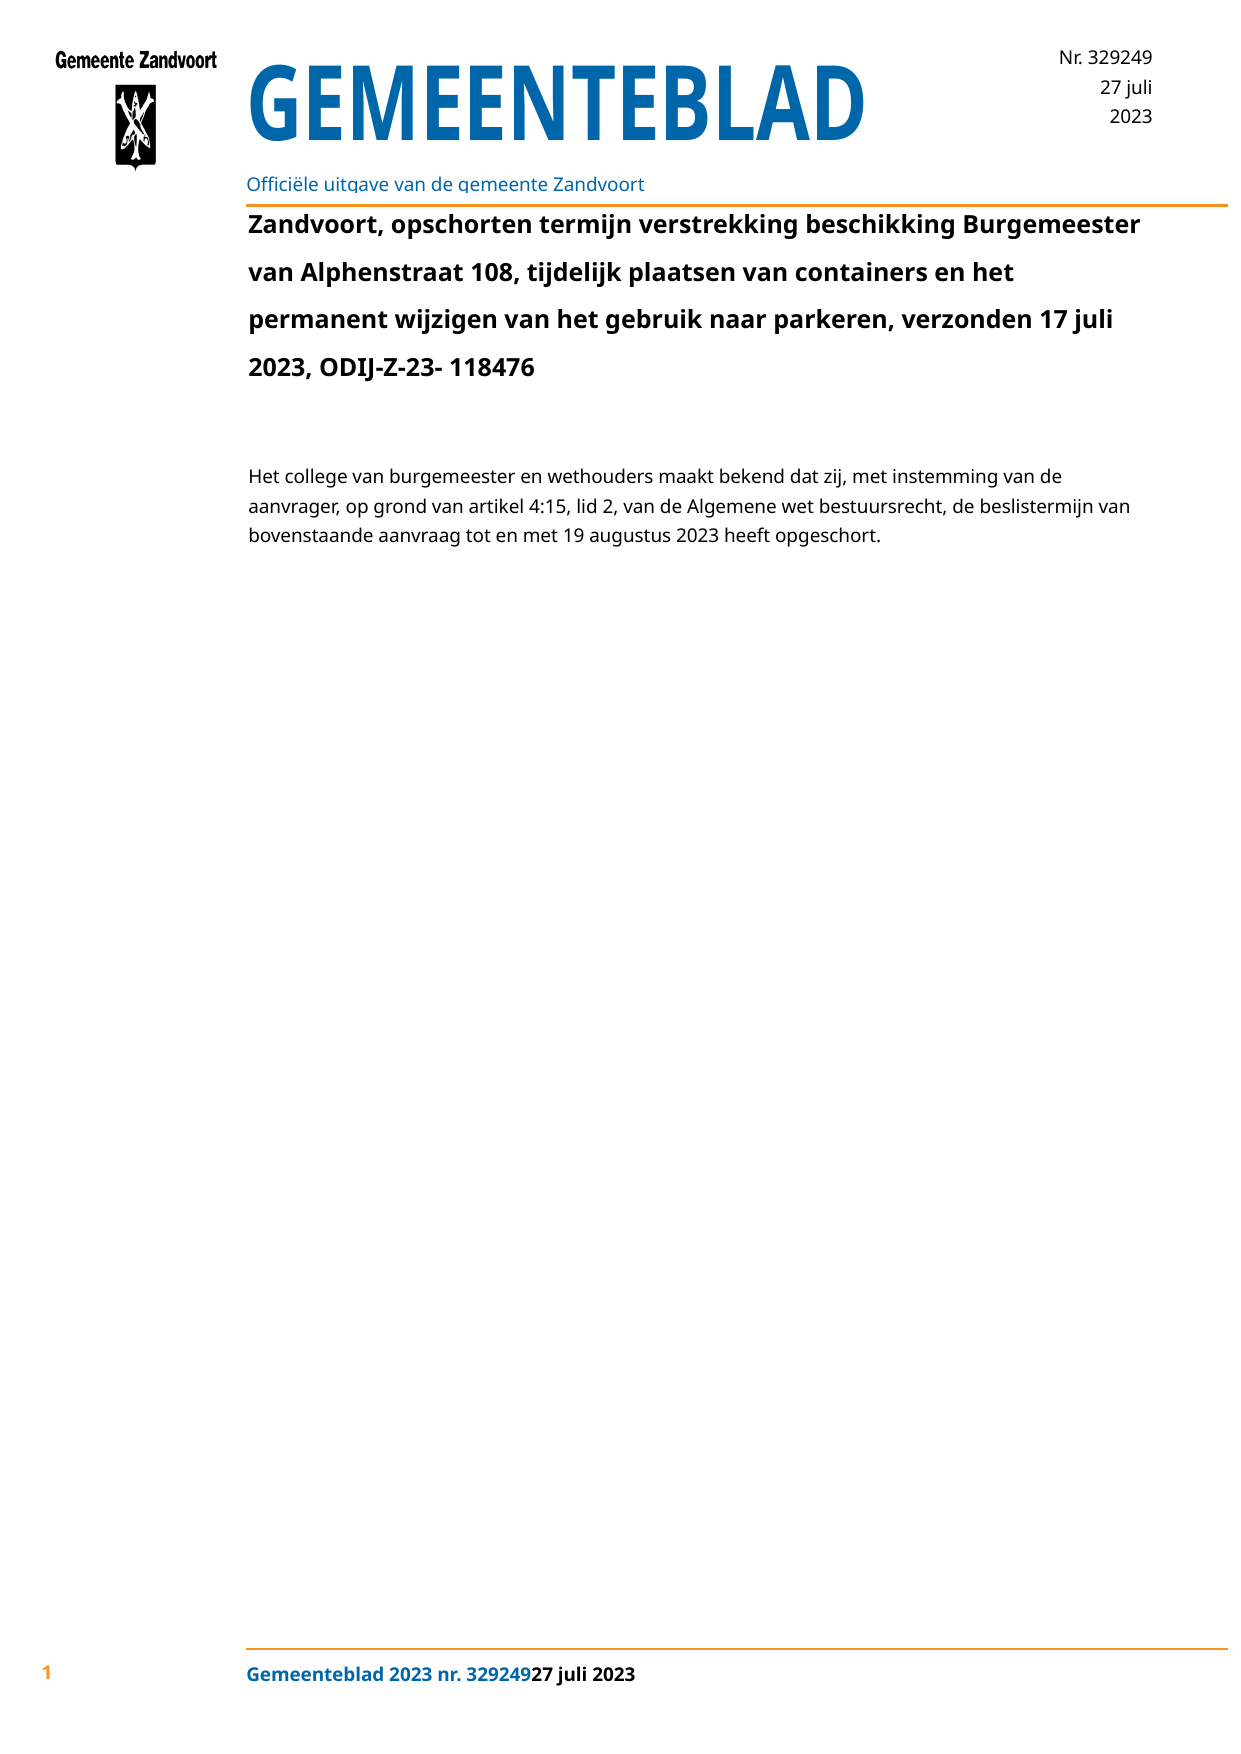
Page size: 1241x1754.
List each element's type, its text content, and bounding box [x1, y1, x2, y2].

text Zandvoort, opschorten termijn verstrekking beschikking Burgemeester van Alphenstraat 108, tijdelijk plaatsen van containers en het permanent wijzigen van het gebruik naar parkeren, verzonden 17 juli 2023, ODIJ-Z-23- 118476 [248, 207, 1152, 384]
picture [41, 47, 231, 172]
text Het college van burgemeester en wethouders maakt bekend dat zij, met instemming van de aanvrager, op grond van artikel 4:15, lid 2, van de Algemene wet bestuursrecht, de beslistermijn van bovenstaande aanvraag tot en met 19 augustus 2023 heeft opgeschort. [248, 463, 1152, 548]
